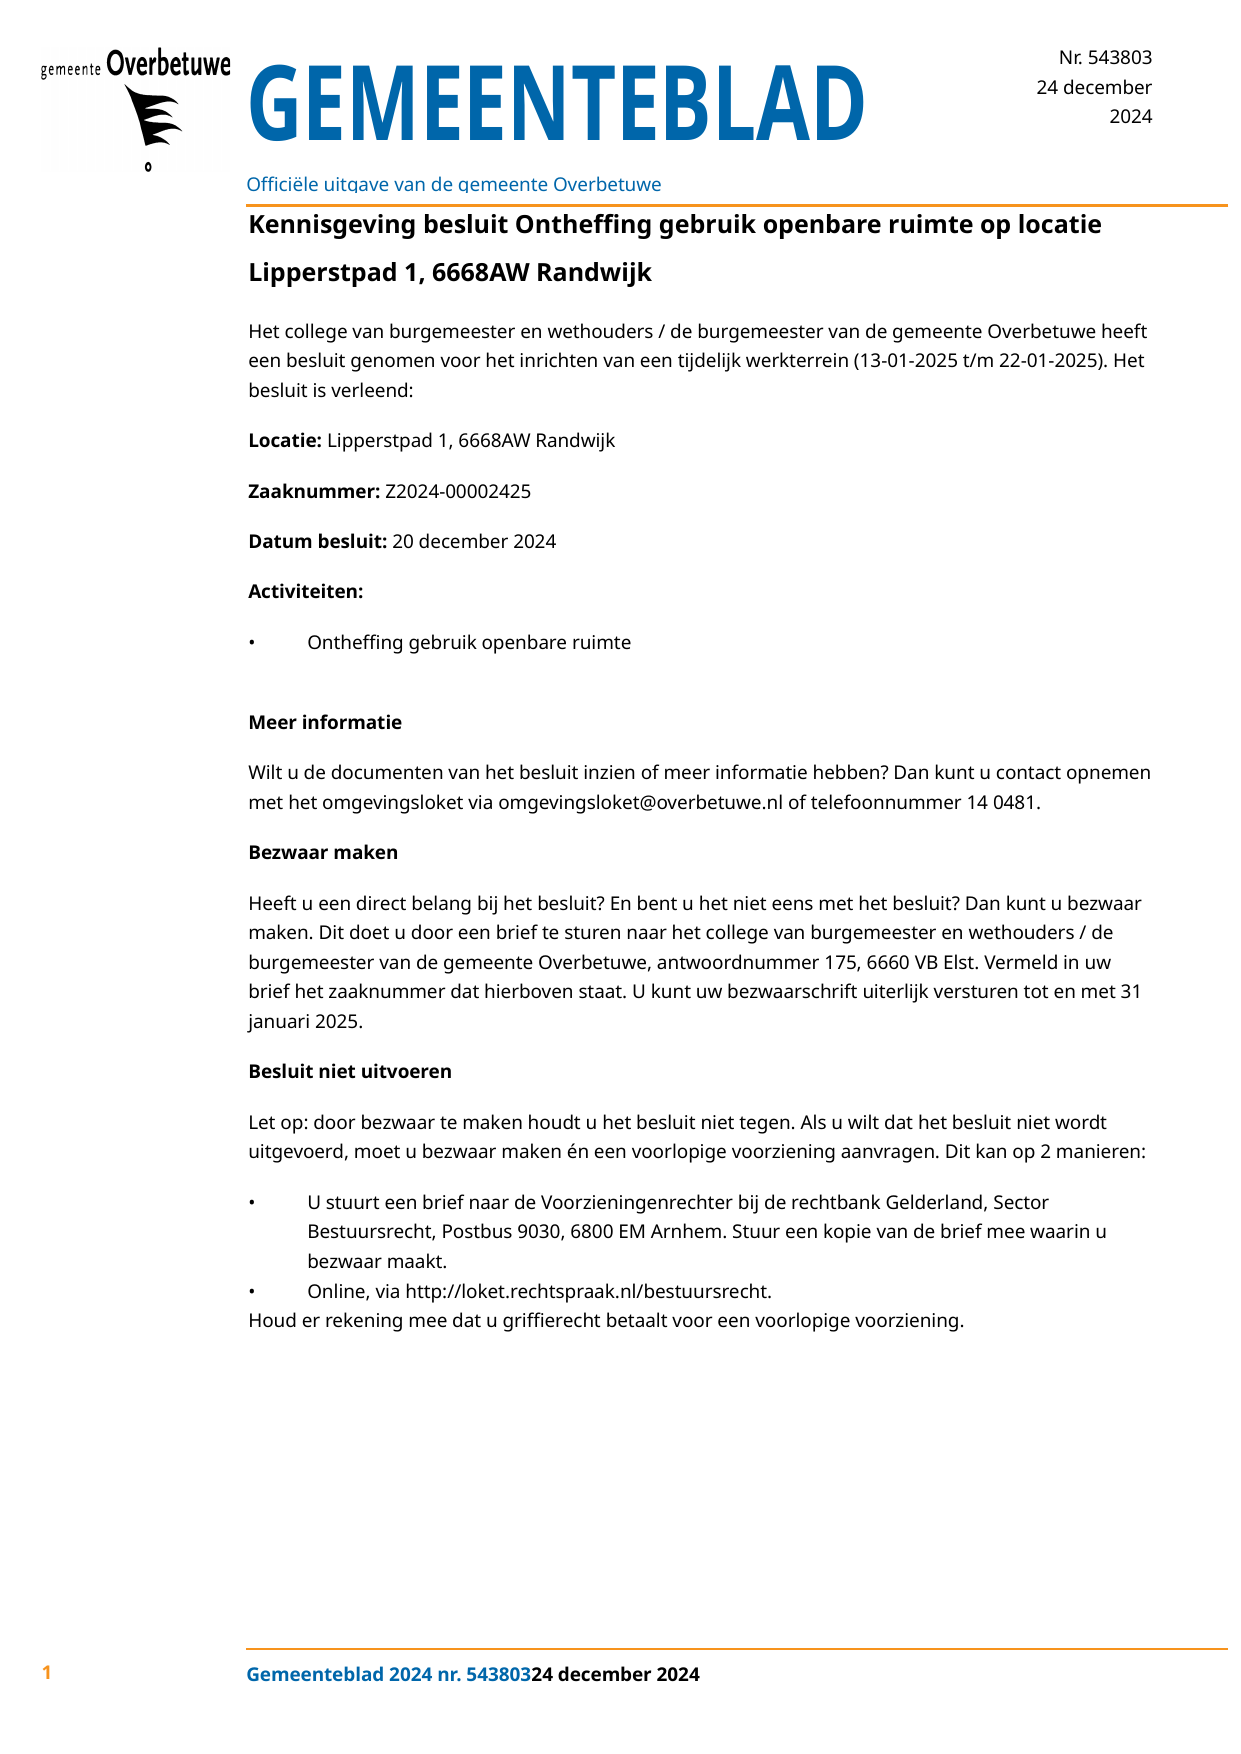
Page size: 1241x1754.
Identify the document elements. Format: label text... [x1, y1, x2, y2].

text Let op: door bezwaar te maken houdt u het besluit niet tegen. Als u wilt dat het besluit niet wordt uitgevoerd, moet u bezwaar maken én een voorlopige voorziening aanvragen. Dit kan op 2 manieren: [248, 1109, 1152, 1164]
list Ontheffing gebruik openbare ruimte [248, 629, 1152, 655]
text Datum besluit: 20 december 2024 [248, 528, 1152, 554]
text Wilt u de documenten van het besluit inzien of meer informatie hebben? Dan kunt u contact opnemen met het omgevingsloket via omgevingsloket@overbetuwe.nl of telefoonnummer 14 0481. [248, 759, 1152, 815]
text Zaaknummer: Z2024-00002425 [248, 478, 1152, 504]
list U stuurt een brief naar de Voorzieningenrechter bij de rechtbank Gelderland, Sector Bestuursrecht, Postbus 9030, 6800 EM Arnhem. Stuur een kopie van de brief mee waarin u bezwaar maakt. [248, 1189, 1152, 1274]
text Het college van burgemeester en wethouders / de burgemeester van de gemeente Overbetuwe heeft een besluit genomen voor het inrichten van een tijdelijk werkterrein (13-01-2025 t/m 22-01-2025). Het besluit is verleend: [248, 318, 1152, 403]
text Heeft u een direct belang bij het besluit? En bent u het niet eens met het besluit? Dan kunt u bezwaar maken. Dit doet u door een brief te sturen naar het college van burgemeester en wethouders / de burgemeester van de gemeente Overbetuwe, antwoordnummer 175, 6660 VB Elst. Vermeld in uw brief het zaaknummer dat hierboven staat. U kunt uw bezwaarschrift uiterlijk versturen tot en met 31 januari 2025. [248, 890, 1152, 1034]
text Activiteiten: [248, 579, 1152, 604]
text Bezwaar maken [248, 839, 1152, 865]
text Besluit niet uitvoeren [248, 1059, 1152, 1084]
text Meer informatie [248, 709, 1152, 735]
text Kennisgeving besluit Ontheffing gebruik openbare ruimte op locatie Lipperstpad 1, 6668AW Randwijk [248, 207, 1152, 288]
text Locatie: Lipperstpad 1, 6668AW Randwijk [248, 427, 1152, 453]
text Houd er rekening mee dat u griffierecht betaalt voor een voorlopige voorziening. [248, 1307, 1152, 1333]
picture [41, 47, 231, 172]
list Online, via http://loket.rechtspraak.nl/bestuursrecht. [248, 1278, 1152, 1304]
